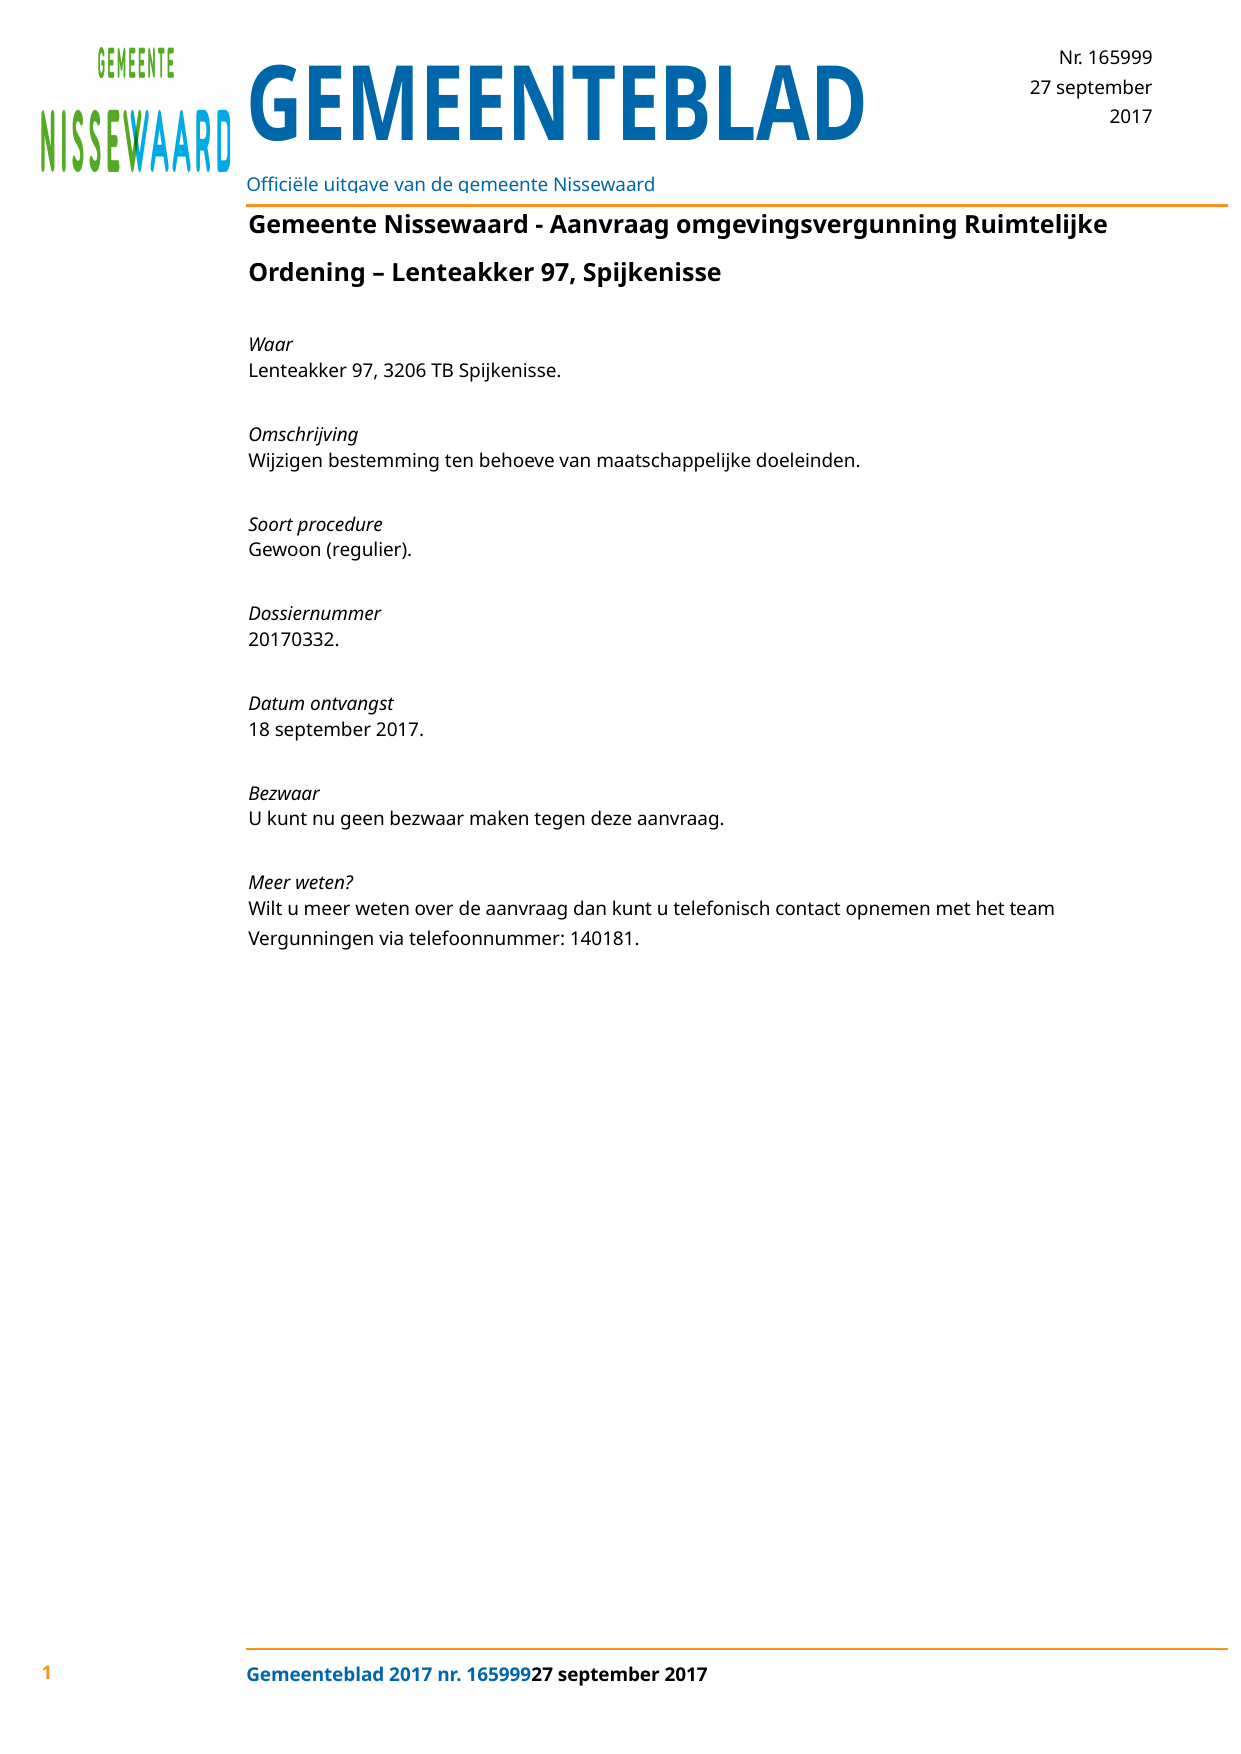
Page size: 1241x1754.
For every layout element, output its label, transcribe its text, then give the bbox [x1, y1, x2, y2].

text Soort procedure [248, 511, 1152, 537]
text Datum ontvangst [248, 690, 1152, 716]
picture [176, 157, 187, 172]
text Omschrijving [248, 421, 1152, 447]
text 20170332. [248, 626, 1152, 652]
text Gemeente Nissewaard - Aanvraag omgevingsvergunning Ruimtelijke Ordening – Lenteakker 97, Spijkenisse [248, 207, 1152, 288]
text Meer weten? [248, 869, 1152, 895]
text Bezwaar [248, 780, 1152, 806]
picture [41, 47, 231, 172]
text Wilt u meer weten over de aanvraag dan kunt u telefonisch contact opnemen met het team Vergunningen via telefoonnummer: 140181. [248, 895, 1152, 951]
picture [200, 151, 206, 172]
text Gewoon (regulier). [248, 537, 1152, 562]
picture [222, 122, 227, 160]
picture [154, 157, 165, 172]
text Dossiernummer [248, 601, 1152, 626]
text Lenteakker 97, 3206 TB Spijkenisse. [248, 357, 1152, 383]
text U kunt nu geen bezwaar maken tegen deze aanvraag. [248, 806, 1152, 831]
text 18 september 2017. [248, 716, 1152, 742]
picture [201, 122, 206, 138]
text Wijzigen bestemming ten behoeve van maatschappelijke doeleinden. [248, 447, 1152, 473]
text Waar [248, 331, 1152, 357]
